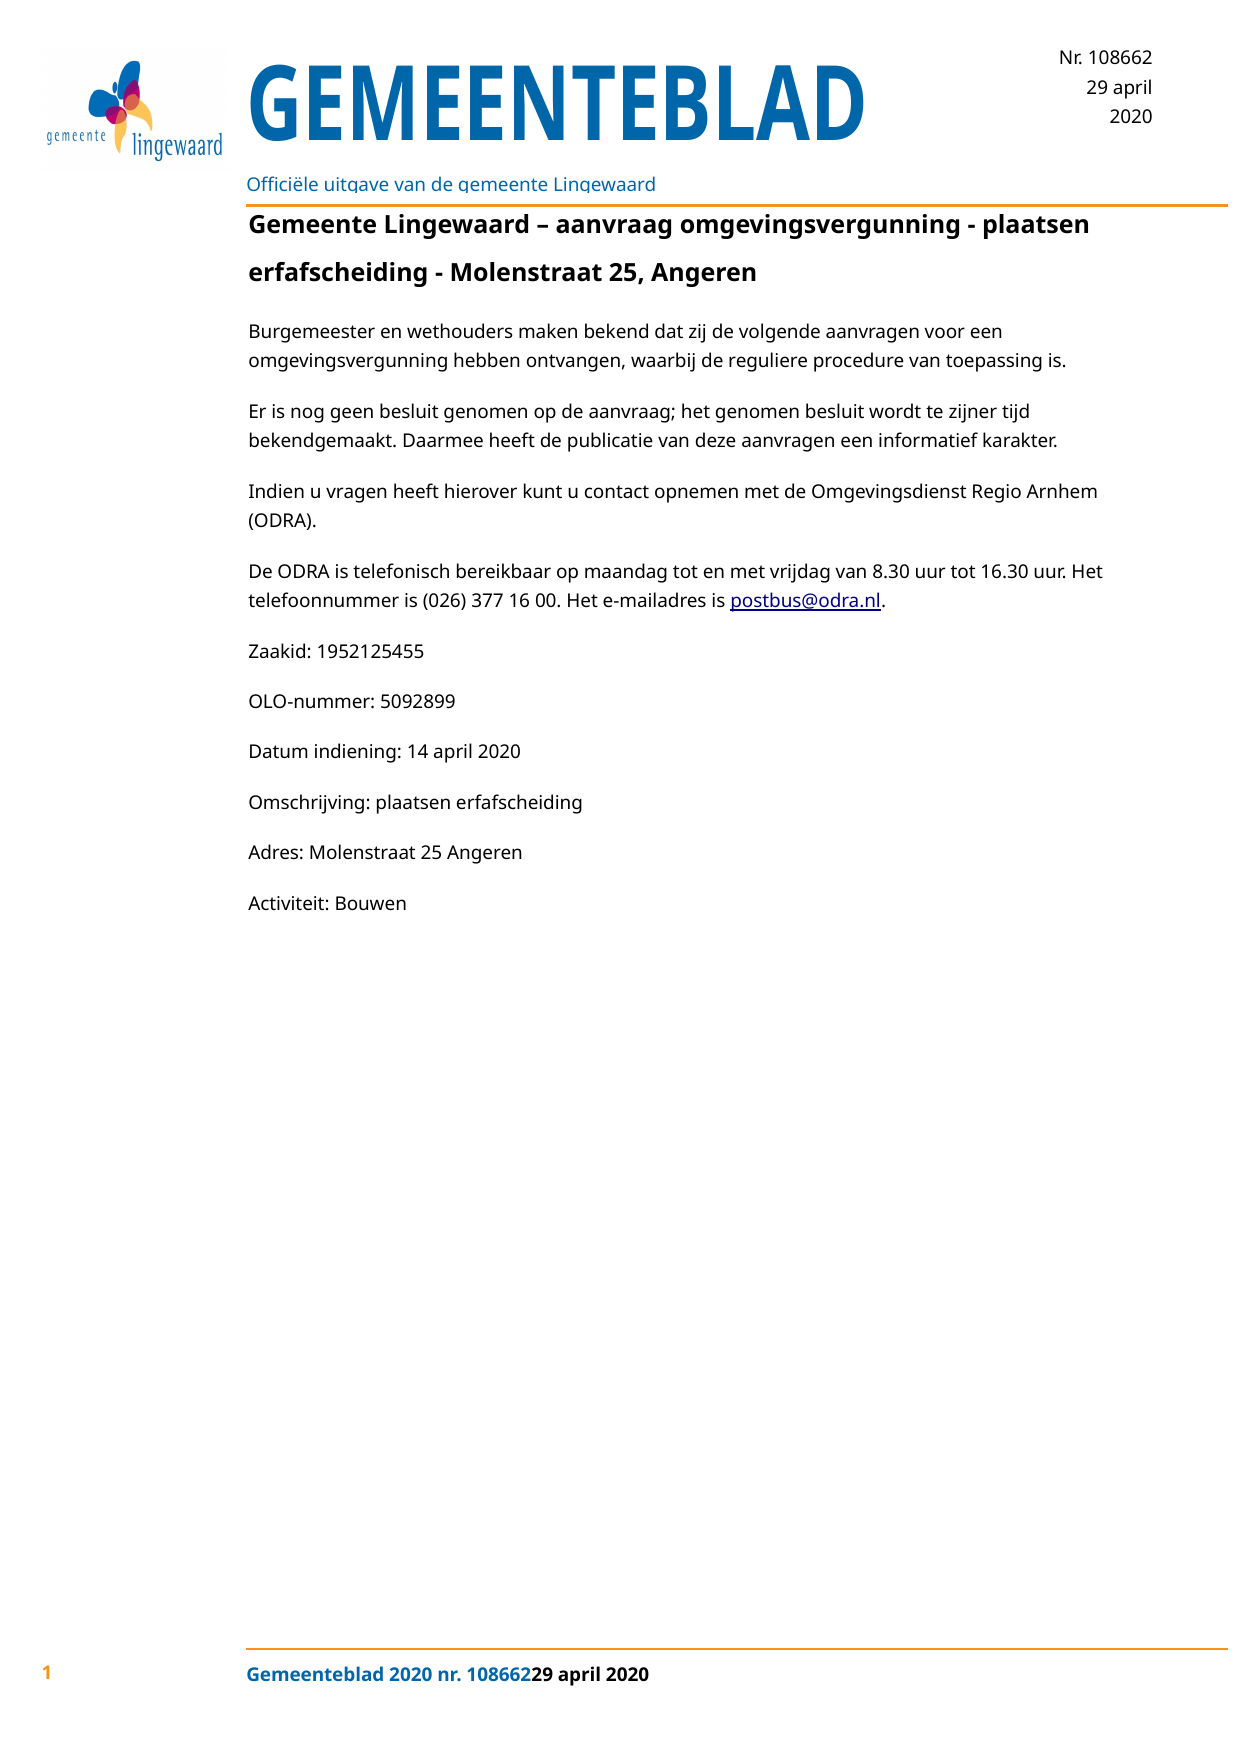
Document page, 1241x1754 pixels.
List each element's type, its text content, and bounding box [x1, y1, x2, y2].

text Datum indiening: 14 april 2020 [248, 739, 1152, 764]
text Gemeente Lingewaard – aanvraag omgevingsvergunning - plaatsen erfafscheiding - Molenstraat 25, Angeren [248, 207, 1152, 288]
text De ODRA is telefonisch bereikbaar op maandag tot en met vrijdag van 8.30 uur tot 16.30 uur. Het telefoonnummer is (026) 377 16 00. Het e-mailadres is postbus@odra.nl. [248, 558, 1152, 613]
picture [41, 47, 231, 172]
text Er is nog geen besluit genomen op de aanvraag; het genomen besluit wordt te zijner tijd bekendgemaakt. Daarmee heeft de publicatie van deze aanvragen een informatief karakter. [248, 398, 1152, 453]
text Activiteit: Bouwen [248, 890, 1152, 916]
text OLO-nummer: 5092899 [248, 688, 1152, 714]
text Indien u vragen heeft hierover kunt u contact opnemen met de Omgevingsdienst Regio Arnhem (ODRA). [248, 478, 1152, 533]
text Burgemeester en wethouders maken bekend dat zij de volgende aanvragen voor een omgevingsvergunning hebben ontvangen, waarbij de reguliere procedure van toepassing is. [248, 318, 1152, 373]
text Adres: Molenstraat 25 Angeren [248, 839, 1152, 865]
text Omschrijving: plaatsen erfafscheiding [248, 789, 1152, 815]
text Zaakid: 1952125455 [248, 638, 1152, 664]
